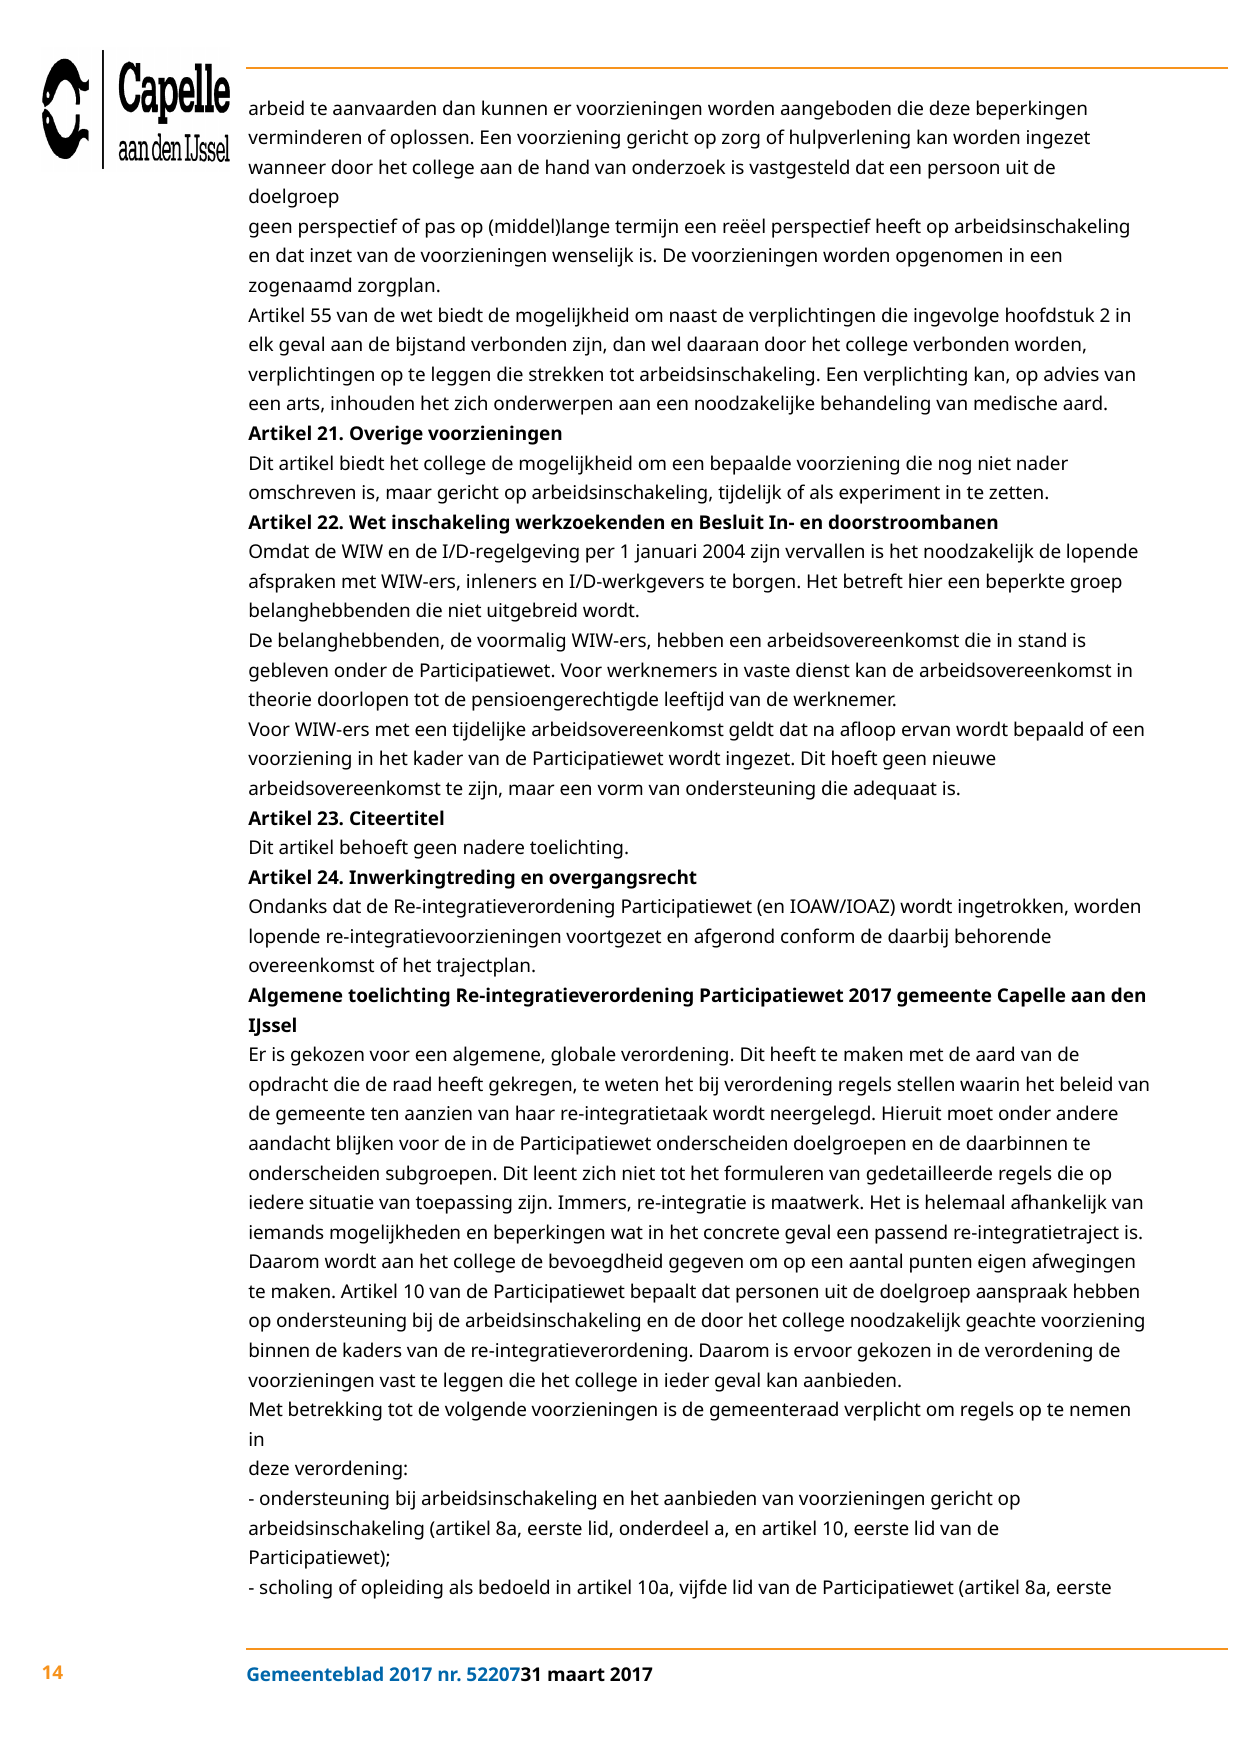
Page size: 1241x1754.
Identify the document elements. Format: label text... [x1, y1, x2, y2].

text arbeid te aanvaarden dan kunnen er voorzieningen worden aangeboden die deze beperkingen [248, 95, 1152, 121]
text wanneer door het college aan de hand van onderzoek is vastgesteld dat een persoon uit de doelgroep [248, 154, 1152, 209]
text gebleven onder de Participatiewet. Voor werknemers in vaste dienst kan de arbeidsovereenkomst in [248, 657, 1152, 683]
text onderscheiden subgroepen. Dit leent zich niet tot het formuleren van gedetailleerde regels die op [248, 1160, 1152, 1186]
text en dat inzet van de voorzieningen wenselijk is. De voorzieningen worden opgenomen in een [248, 243, 1152, 268]
text omschreven is, maar gericht op arbeidsinschakeling, tijdelijk of als experiment in te zetten. [248, 479, 1152, 505]
text een arts, inhouden het zich onderwerpen aan een noodzakelijke behandeling van medische aard. [248, 391, 1152, 416]
text De belanghebbenden, de voormalig WIW-ers, hebben een arbeidsovereenkomst die in stand is [248, 627, 1152, 653]
text arbeidsovereenkomst te zijn, maar een vorm van ondersteuning die adequaat is. [248, 775, 1152, 801]
text verminderen of oplossen. Een voorziening gericht op zorg of hulpverlening kan worden ingezet [248, 124, 1152, 150]
text lopende re-integratievoorzieningen voortgezet en afgerond conform de daarbij behorende [248, 923, 1152, 949]
text Met betrekking tot de volgende voorzieningen is de gemeenteraad verplicht om regels op te nemen in [248, 1396, 1152, 1452]
text te maken. Artikel 10 van de Participatiewet bepaalt dat personen uit de doelgroep aanspraak hebben [248, 1278, 1152, 1304]
text Daarom wordt aan het college de bevoegdheid gegeven om op een aantal punten eigen afwegingen [248, 1248, 1152, 1274]
text - scholing of opleiding als bedoeld in artikel 10a, vijfde lid van de Participatiewet (artikel 8a, eerste [248, 1574, 1152, 1600]
text arbeidsinschakeling (artikel 8a, eerste lid, onderdeel a, en artikel 10, eerste lid van de [248, 1515, 1152, 1541]
text Omdat de WIW en de I/D-regelgeving per 1 januari 2004 zijn vervallen is het noodzakelijk de lopende [248, 538, 1152, 564]
text zogenaamd zorgplan. [248, 272, 1152, 298]
text aandacht blijken voor de in de Participatiewet onderscheiden doelgroepen en de daarbinnen te [248, 1130, 1152, 1156]
text Artikel 55 van de wet biedt de mogelijkheid om naast de verplichtingen die ingevolge hoofdstuk 2 in [248, 302, 1152, 328]
text Artikel 21. Overige voorzieningen [248, 420, 1152, 446]
text de gemeente ten aanzien van haar re-integratietaak wordt neergelegd. Hieruit moet onder andere [248, 1101, 1152, 1126]
text verplichtingen op te leggen die strekken tot arbeidsinschakeling. Een verplichting kan, op advies van [248, 361, 1152, 387]
picture [41, 47, 231, 172]
text Dit artikel behoeft geen nadere toelichting. [248, 834, 1152, 860]
text binnen de kaders van de re-integratieverordening. Daarom is ervoor gekozen in de verordening de [248, 1337, 1152, 1363]
text Er is gekozen voor een algemene, globale verordening. Dit heeft te maken met de aard van de [248, 1041, 1152, 1067]
text voorzieningen vast te leggen die het college in ieder geval kan aanbieden. [248, 1367, 1152, 1393]
text theorie doorlopen tot de pensioengerechtigde leeftijd van de werknemer. [248, 686, 1152, 712]
text Artikel 22. Wet inschakeling werkzoekenden en Besluit In- en doorstroombanen [248, 509, 1152, 535]
text - ondersteuning bij arbeidsinschakeling en het aanbieden van voorzieningen gericht op [248, 1485, 1152, 1511]
text iedere situatie van toepassing zijn. Immers, re-integratie is maatwerk. Het is helemaal afhankelijk van [248, 1189, 1152, 1215]
text opdracht die de raad heeft gekregen, te weten het bij verordening regels stellen waarin het beleid van [248, 1071, 1152, 1097]
text op ondersteuning bij de arbeidsinschakeling en de door het college noodzakelijk geachte voorziening [248, 1308, 1152, 1333]
text afspraken met WIW-ers, inleners en I/D-werkgevers te borgen. Het betreft hier een beperkte groep [248, 568, 1152, 594]
text iemands mogelijkheden en beperkingen wat in het concrete geval een passend re-integratietraject is. [248, 1219, 1152, 1245]
text voorziening in het kader van de Participatiewet wordt ingezet. Dit hoeft geen nieuwe [248, 746, 1152, 771]
text Voor WIW-ers met een tijdelijke arbeidsovereenkomst geldt dat na afloop ervan wordt bepaald of een [248, 716, 1152, 742]
text overeenkomst of het trajectplan. [248, 953, 1152, 978]
text belanghebbenden die niet uitgebreid wordt. [248, 598, 1152, 623]
text Algemene toelichting Re-integratieverordening Participatiewet 2017 gemeente Capelle aan den [248, 982, 1152, 1008]
text geen perspectief of pas op (middel)lange termijn een reëel perspectief heeft op arbeidsinschakeling [248, 213, 1152, 239]
text Dit artikel biedt het college de mogelijkheid om een bepaalde voorziening die nog niet nader [248, 450, 1152, 476]
text deze verordening: [248, 1456, 1152, 1481]
text IJssel [248, 1012, 1152, 1038]
text Participatiewet); [248, 1544, 1152, 1570]
text Ondanks dat de Re-integratieverordening Participatiewet (en IOAW/IOAZ) wordt ingetrokken, worden [248, 893, 1152, 919]
text Artikel 24. Inwerkingtreding en overgangsrecht [248, 864, 1152, 890]
text Artikel 23. Citeertitel [248, 805, 1152, 831]
text elk geval aan de bijstand verbonden zijn, dan wel daaraan door het college verbonden worden, [248, 331, 1152, 357]
